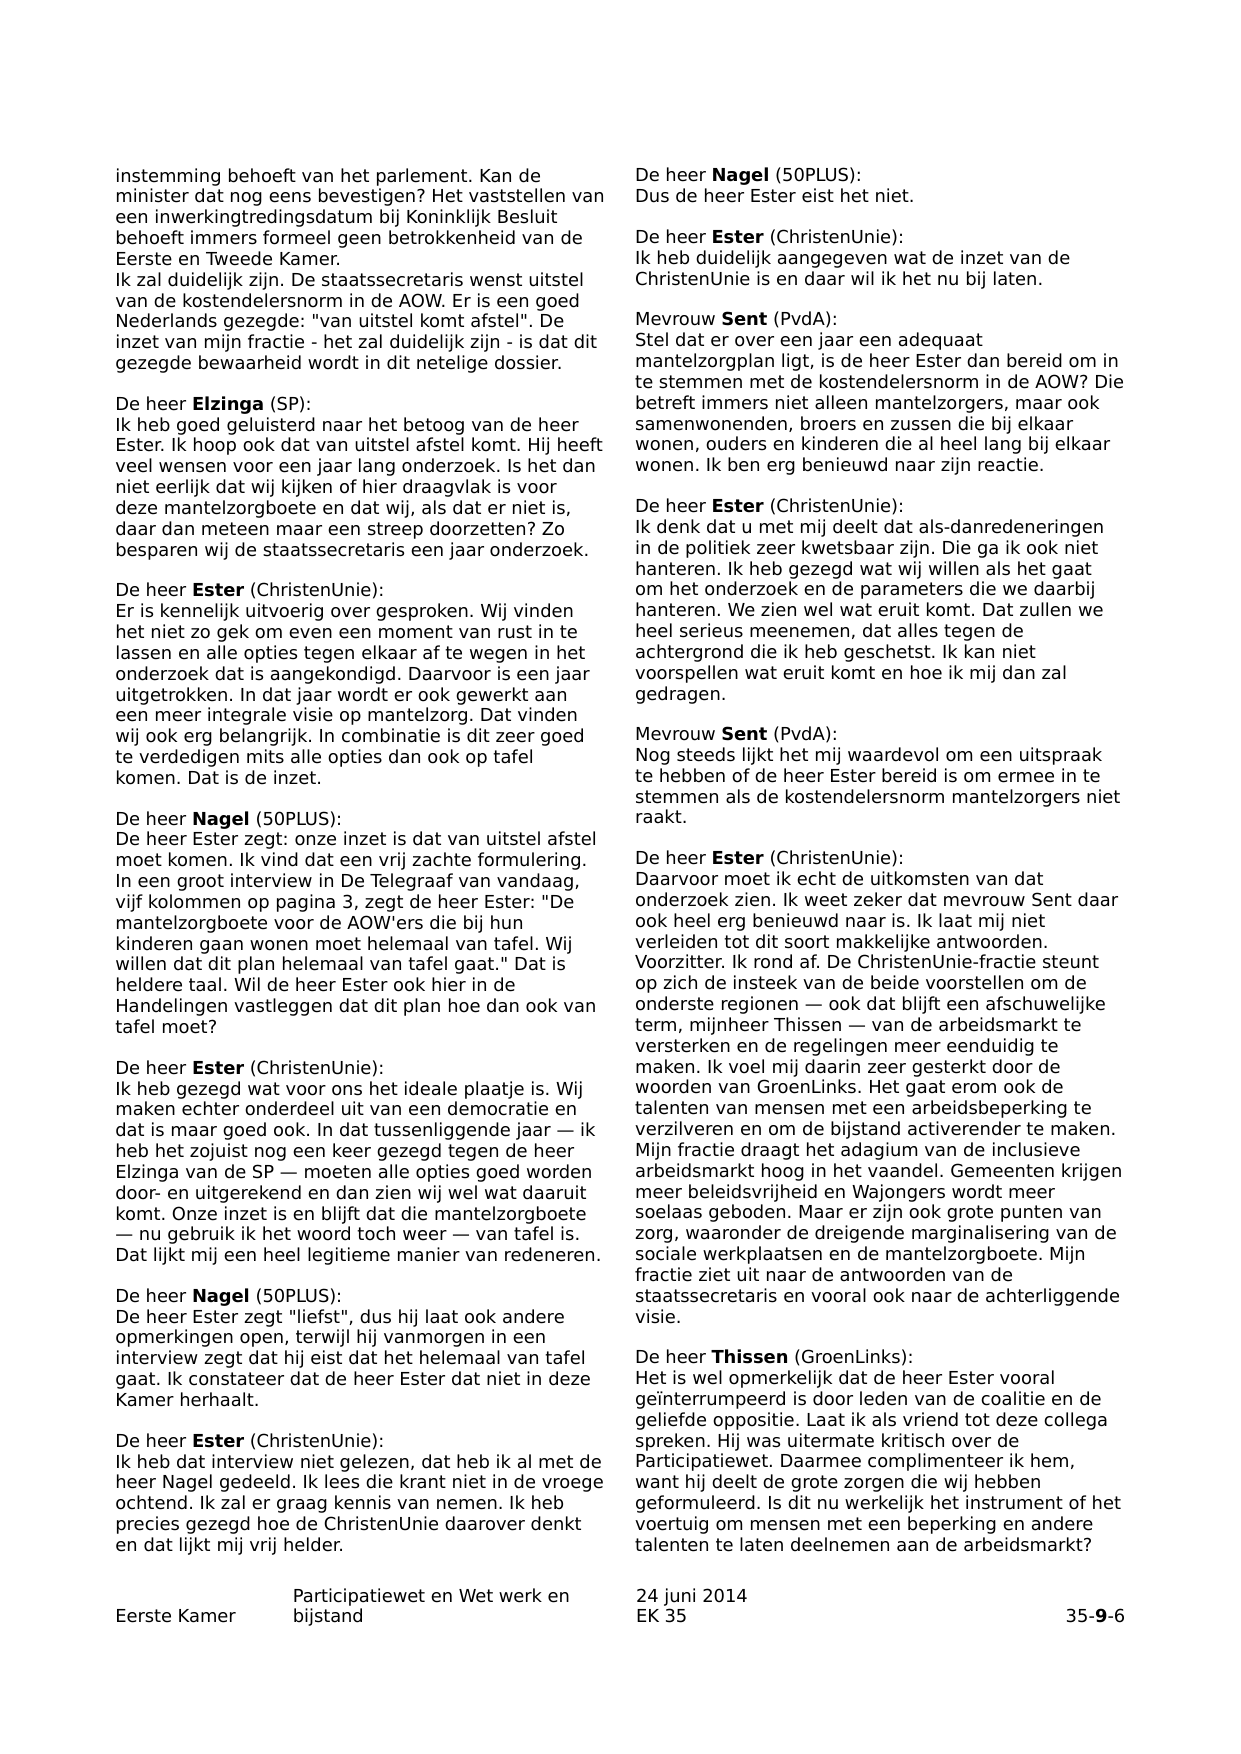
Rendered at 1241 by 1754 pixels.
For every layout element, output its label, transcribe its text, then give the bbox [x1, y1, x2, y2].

text instemming behoeft van het parlement. Kan de minister dat nog eens bevestigen? Het vaststellen van een inwerkingtredingsdatum bij Koninklijk Besluit behoeft immers formeel geen betrokkenheid van de Eerste en Tweede Kamer. [115, 165, 605, 269]
text Er is kennelijk uitvoerig over gesproken. Wij vinden het niet zo gek om even een moment van rust in te lassen en alle opties tegen elkaar af te wegen in het onderzoek dat is aangekondigd. Daarvoor is een jaar uitgetrokken. In dat jaar wordt er ook gewerkt aan een meer integrale visie op mantelzorg. Dat vinden wij ook erg belangrijk. In combinatie is dit zeer goed te verdedigen mits alle opties dan ook op tafel komen. Dat is de inzet. [115, 601, 605, 788]
text De heer Nagel (50PLUS): [115, 1286, 605, 1306]
text De heer Ester (ChristenUnie): [115, 1431, 605, 1451]
text De heer Ester (ChristenUnie): [635, 227, 1125, 248]
text Ik heb gezegd wat voor ons het ideale plaatje is. Wij maken echter onderdeel uit van een democratie en dat is maar goed ook. In dat tussenliggende jaar — ik heb het zojuist nog een keer gezegd tegen de heer Elzinga van de SP — moeten alle opties goed worden door- en uitgerekend en dan zien wij wel wat daaruit komt. Onze inzet is en blijft dat die mantelzorgboete — nu gebruik ik het woord toch weer — van tafel is. Dat lijkt mij een heel legitieme manier van redeneren. [115, 1078, 605, 1266]
text De heer Elzinga (SP): [115, 394, 605, 414]
text Ik denk dat u met mij deelt dat als-danredeneringen in de politiek zeer kwetsbaar zijn. Die ga ik ook niet hanteren. Ik heb gezegd wat wij willen als het gaat om het onderzoek en de parameters die we daarbij hanteren. We zien wel wat eruit komt. Dat zullen we heel serieus meenemen, dat alles tegen de achtergrond die ik heb geschetst. Ik kan niet voorspellen wat eruit komt en hoe ik mij dan zal gedragen. [635, 517, 1125, 704]
text De heer Ester (ChristenUnie): [115, 580, 605, 601]
text De heer Ester zegt: onze inzet is dat van uitstel afstel moet komen. Ik vind dat een vrij zachte formulering. In een groot interview in De Telegraaf van vandaag, vijf kolommen op pagina 3, zegt de heer Ester: "De mantelzorgboete voor de AOW'ers die bij hun kinderen gaan wonen moet helemaal van tafel. Wij willen dat dit plan helemaal van tafel gaat." Dat is heldere taal. Wil de heer Ester ook hier in de Handelingen vastleggen dat dit plan hoe dan ook van tafel moet? [115, 829, 605, 1037]
text Dus de heer Ester eist het niet. [635, 186, 1125, 207]
text Voorzitter. Ik rond af. De ChristenUnie-fractie steunt op zich de insteek van de beide voorstellen om de onderste regionen — ook dat blijft een afschuwelijke term, mijnheer Thissen — van de arbeidsmarkt te versterken en de regelingen meer eenduidig te maken. Ik voel mij daarin zeer gesterkt door de woorden van GroenLinks. Het gaat erom ook de talenten van mensen met een arbeidsbeperking te verzilveren en om de bijstand activerender te maken. Mijn fractie draagt het adagium van de inclusieve arbeidsmarkt hoog in het vaandel. Gemeenten krijgen meer beleidsvrijheid en Wajongers wordt meer soelaas geboden. Maar er zijn ook grote punten van zorg, waaronder de dreigende marginalisering van de sociale werkplaatsen en de mantelzorgboete. Mijn fractie ziet uit naar de antwoorden van de staatssecretaris en vooral ook naar de achterliggende visie. [635, 952, 1125, 1327]
text Mevrouw Sent (PvdA): [635, 724, 1125, 745]
text Ik heb goed geluisterd naar het betoog van de heer Ester. Ik hoop ook dat van uitstel afstel komt. Hij heeft veel wensen voor een jaar lang onderzoek. Is het dan niet eerlijk dat wij kijken of hier draagvlak is voor deze mantelzorgboete en dat wij, als dat er niet is, daar dan meteen maar een streep doorzetten? Zo besparen wij de staatssecretaris een jaar onderzoek. [115, 414, 605, 560]
text Het is wel opmerkelijk dat de heer Ester vooral geïnterrumpeerd is door leden van de coalitie en de geliefde oppositie. Laat ik als vriend tot deze collega spreken. Hij was uitermate kritisch over de Participatiewet. Daarmee complimenteer ik hem, want hij deelt de grote zorgen die wij hebben geformuleerd. Is dit nu werkelijk het instrument of het voertuig om mensen met een beperking en andere talenten te laten deelnemen aan de arbeidsmarkt? [635, 1368, 1125, 1555]
text Ik heb dat interview niet gelezen, dat heb ik al met de heer Nagel gedeeld. Ik lees die krant niet in de vroege ochtend. Ik zal er graag kennis van nemen. Ik heb precies gezegd hoe de ChristenUnie daarover denkt en dat lijkt mij vrij helder. [115, 1451, 605, 1556]
text Stel dat er over een jaar een adequaat mantelzorgplan ligt, is de heer Ester dan bereid om in te stemmen met de kostendelersnorm in de AOW? Die betreft immers niet alleen mantelzorgers, maar ook samenwonenden, broers en zussen die bij elkaar wonen, ouders en kinderen die al heel lang bij elkaar wonen. Ik ben erg benieuwd naar zijn reactie. [635, 330, 1125, 476]
text De heer Nagel (50PLUS): [635, 165, 1125, 186]
text De heer Nagel (50PLUS): [115, 808, 605, 829]
text De heer Ester (ChristenUnie): [635, 496, 1125, 517]
text De heer Ester (ChristenUnie): [635, 848, 1125, 869]
text Ik heb duidelijk aangegeven wat de inzet van de ChristenUnie is en daar wil ik het nu bij laten. [635, 248, 1125, 289]
text De heer Ester (ChristenUnie): [115, 1057, 605, 1078]
text Nog steeds lijkt het mij waardevol om een uitspraak te hebben of de heer Ester bereid is om ermee in te stemmen als de kostendelersnorm mantelzorgers niet raakt. [635, 745, 1125, 828]
text Ik zal duidelijk zijn. De staatssecretaris wenst uitstel van de kostendelersnorm in de AOW. Er is een goed Nederlands gezegde: "van uitstel komt afstel". De inzet van mijn fractie - het zal duidelijk zijn - is dat dit gezegde bewaarheid wordt in dit netelige dossier. [115, 269, 605, 374]
text De heer Thissen (GroenLinks): [635, 1347, 1125, 1368]
text Daarvoor moet ik echt de uitkomsten van dat onderzoek zien. Ik weet zeker dat mevrouw Sent daar ook heel erg benieuwd naar is. Ik laat mij niet verleiden tot dit soort makkelijke antwoorden. [635, 869, 1125, 952]
text De heer Ester zegt "liefst", dus hij laat ook andere opmerkingen open, terwijl hij vanmorgen in een interview zegt dat hij eist dat het helemaal van tafel gaat. Ik constateer dat de heer Ester dat niet in deze Kamer herhaalt. [115, 1306, 605, 1411]
text Mevrouw Sent (PvdA): [635, 309, 1125, 330]
